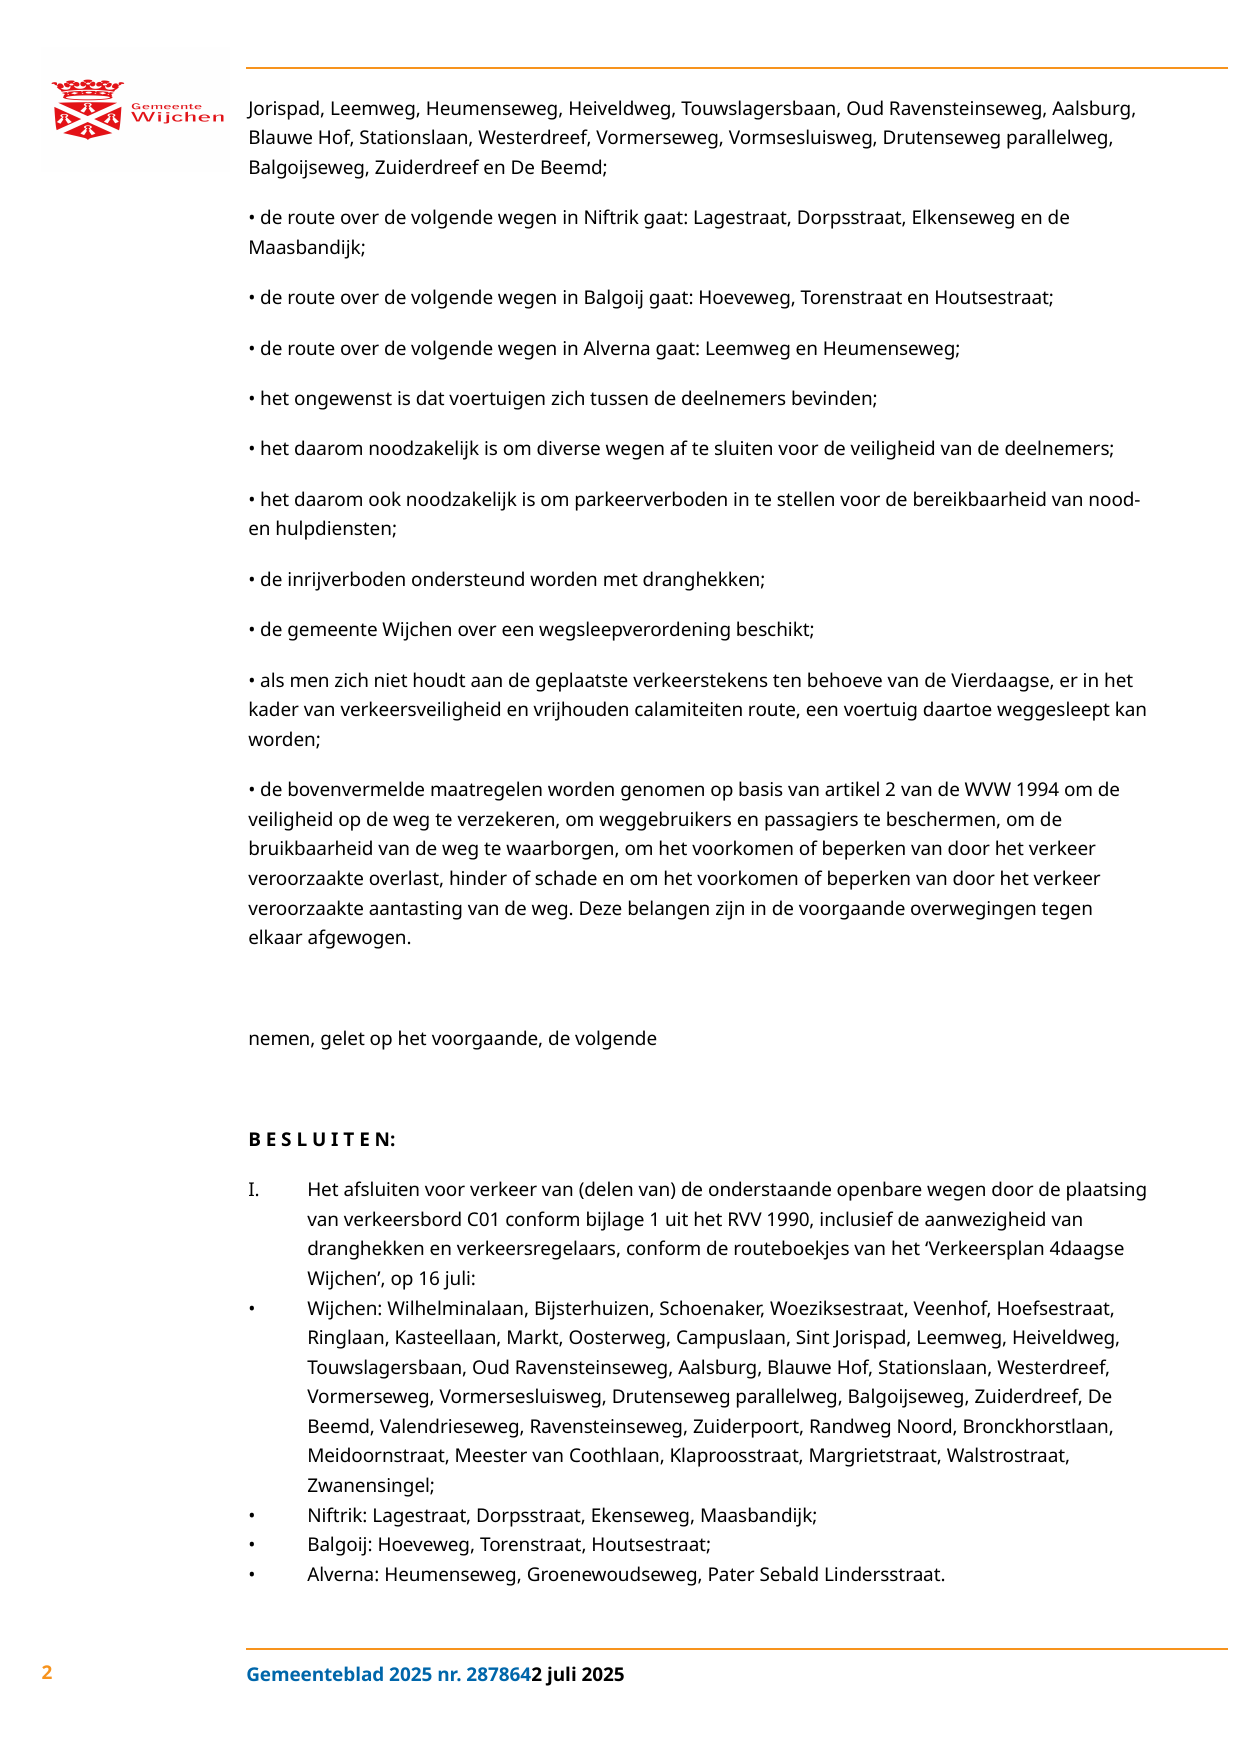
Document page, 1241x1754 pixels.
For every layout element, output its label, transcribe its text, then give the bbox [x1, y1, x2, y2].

text • de gemeente Wijchen over een wegsleepverordening beschikt; [248, 616, 1152, 642]
text • het ongewenst is dat voertuigen zich tussen de deelnemers bevinden; [248, 385, 1152, 411]
text • de bovenvermelde maatregelen worden genomen op basis van artikel 2 van de WVW 1994 om de veiligheid op de weg te verzekeren, om weggebruikers en passagiers te beschermen, om de bruikbaarheid van de weg te waarborgen, om het voorkomen of beperken van door het verkeer veroorzaakte overlast, hinder of schade en om het voorkomen of beperken van door het verkeer veroorzaakte aantasting van de weg. Deze belangen zijn in de voorgaande overwegingen tegen elkaar afgewogen. [248, 776, 1152, 950]
text • het daarom ook noodzakelijk is om parkeerverboden in te stellen voor de bereikbaarheid van nood- en hulpdiensten; [248, 486, 1152, 541]
text • het daarom noodzakelijk is om diverse wegen af te sluiten voor de veiligheid van de deelnemers; [248, 436, 1152, 461]
text Jorispad, Leemweg, Heumenseweg, Heiveldweg, Touwslagersbaan, Oud Ravensteinseweg, Aalsburg, Blauwe Hof, Stationslaan, Westerdreef, Vormerseweg, Vormsesluisweg, Drutenseweg parallelweg, Balgoijseweg, Zuiderdreef en De Beemd; [248, 95, 1152, 180]
text • de route over de volgende wegen in Balgoij gaat: Hoeveweg, Torenstraat en Houtsestraat; [248, 284, 1152, 310]
text nemen, gelet op het voorgaande, de volgende [248, 1025, 1152, 1051]
picture [41, 47, 231, 172]
text • de route over de volgende wegen in Alverna gaat: Leemweg en Heumenseweg; [248, 335, 1152, 361]
text • als men zich niet houdt aan de geplaatste verkeerstekens ten behoeve van de Vierdaagse, er in het kader van verkeersveiligheid en vrijhouden calamiteiten route, een voertuig daartoe weggesleept kan worden; [248, 667, 1152, 752]
list Wijchen: Wilhelminalaan, Bijsterhuizen, Schoenaker, Woeziksestraat, Veenhof, Hoefsestraat, Ringlaan, Kasteellaan, Markt, Oosterweg, Campuslaan, Sint Jorispad, Leemweg, Heiveldweg, Touwslagersbaan, Oud Ravensteinseweg, Aalsburg, Blauwe Hof, Stationslaan, Westerdreef, Vormerseweg, Vormersesluisweg, Drutenseweg parallelweg, Balgoijseweg, Zuiderdreef, De Beemd, Valendrieseweg, Ravensteinseweg, Zuiderpoort, Randweg Noord, Bronckhorstlaan, Meidoornstraat, Meester van Coothlaan, Klaproosstraat, Margrietstraat, Walstrostraat, Zwanensingel; [248, 1295, 1152, 1498]
text • de inrijverboden ondersteund worden met dranghekken; [248, 566, 1152, 592]
text B E S L U I T E N: [248, 1126, 1152, 1152]
text • de route over de volgende wegen in Niftrik gaat: Lagestraat, Dorpsstraat, Elkenseweg en de Maasbandijk; [248, 204, 1152, 260]
list Het afsluiten voor verkeer van (delen van) de onderstaande openbare wegen door de plaatsing van verkeersbord C01 conform bijlage 1 uit het RVV 1990, inclusief de aanwezigheid van dranghekken en verkeersregelaars, conform de routeboekjes van het ‘Verkeersplan 4daagse Wijchen’, op 16 juli: [248, 1176, 1152, 1291]
list Alverna: Heumenseweg, Groenewoudseweg, Pater Sebald Lindersstraat. [248, 1561, 1152, 1587]
list Balgoij: Hoeveweg, Torenstraat, Houtsestraat; [248, 1531, 1152, 1557]
list Niftrik: Lagestraat, Dorpsstraat, Ekenseweg, Maasbandijk; [248, 1502, 1152, 1528]
